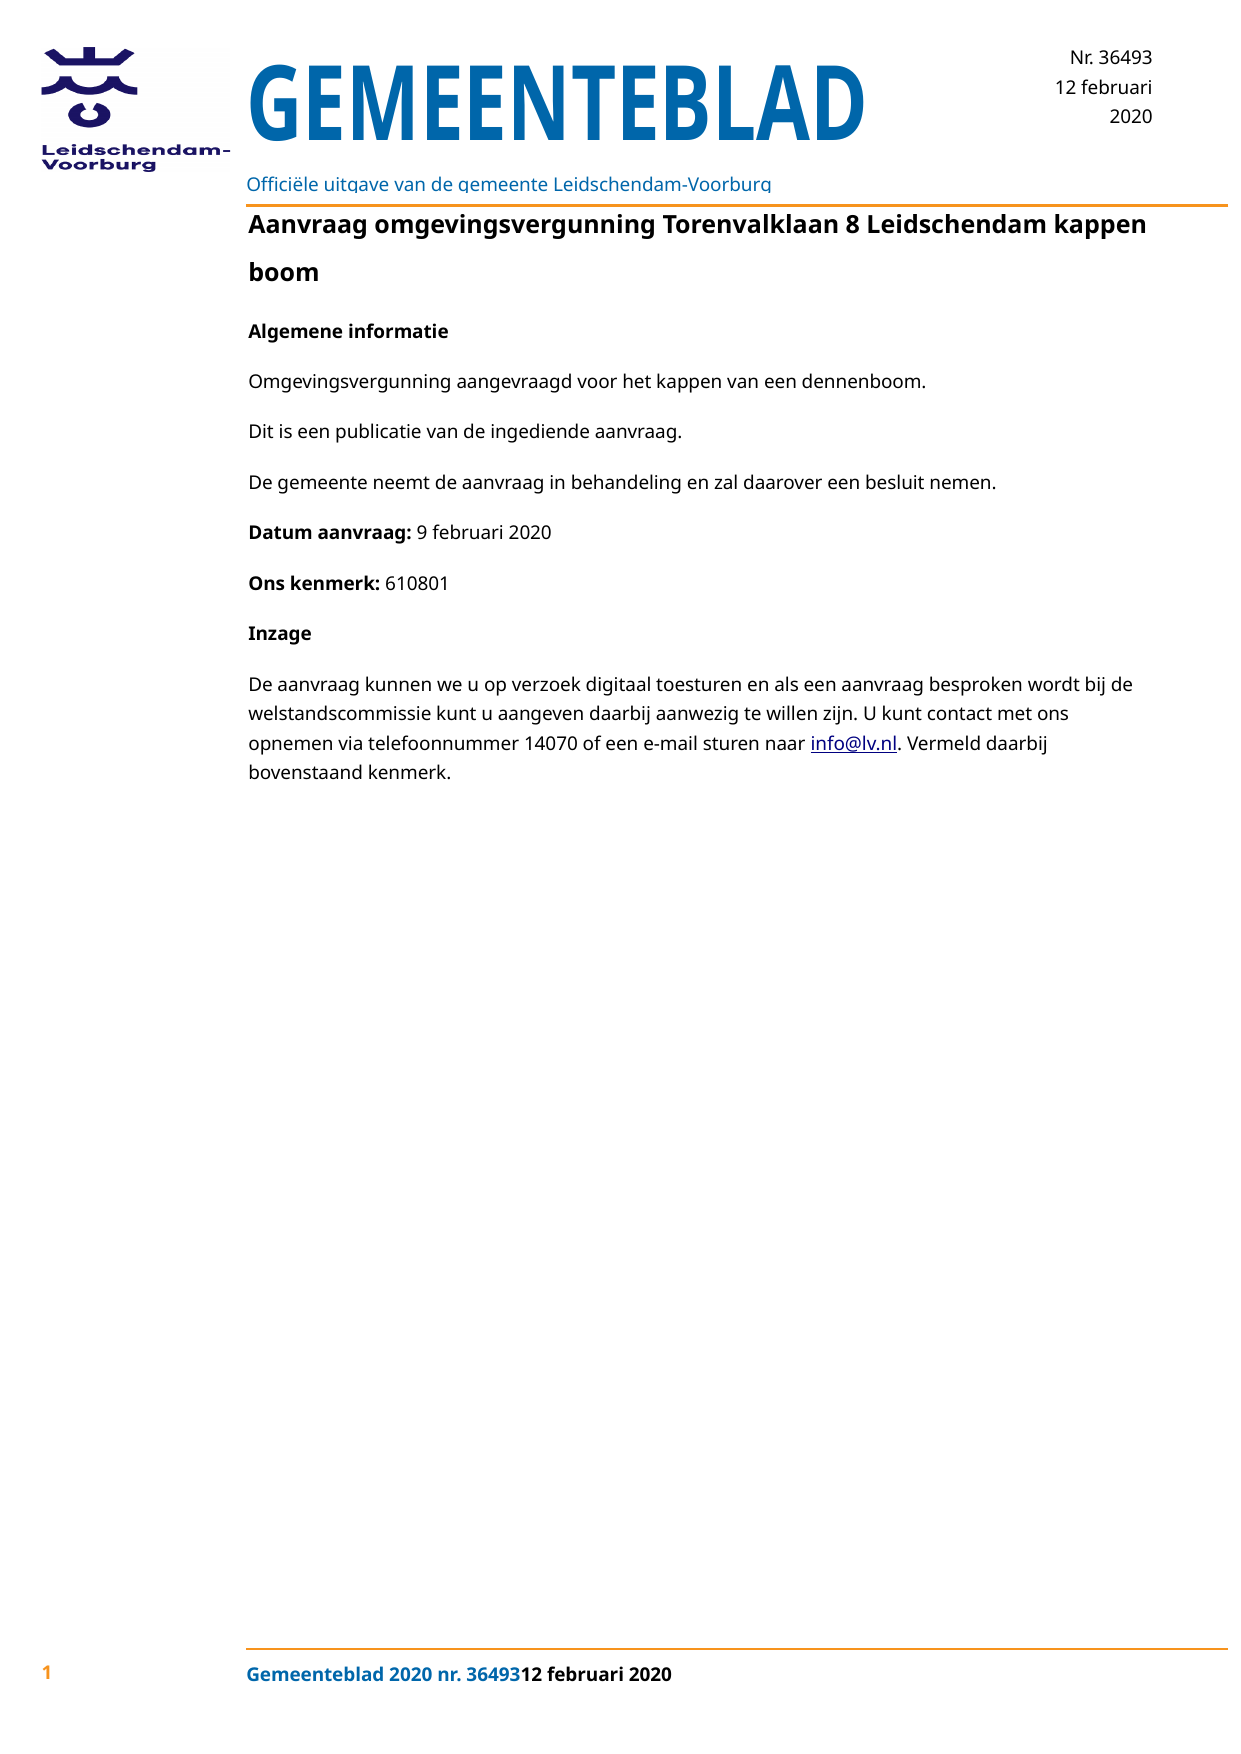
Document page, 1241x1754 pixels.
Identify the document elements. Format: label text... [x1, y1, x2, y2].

text De gemeente neemt de aanvraag in behandeling en zal daarover een besluit nemen. [248, 469, 1152, 495]
picture [41, 47, 231, 172]
text De aanvraag kunnen we u op verzoek digitaal toesturen en als een aanvraag besproken wordt bij de welstandscommissie kunt u aangeven daarbij aanwezig te willen zijn. U kunt contact met ons opnemen via telefoonnummer 14070 of een e-mail sturen naar info@lv.nl. Vermeld daarbij bovenstaand kenmerk. [248, 671, 1152, 785]
text Aanvraag omgevingsvergunning Torenvalklaan 8 Leidschendam kappen boom [248, 207, 1152, 288]
text Dit is een publicatie van de ingediende aanvraag. [248, 419, 1152, 444]
text Ons kenmerk: 610801 [248, 570, 1152, 596]
text Inzage [248, 620, 1152, 646]
text Algemene informatie [248, 318, 1152, 344]
text Omgevingsvergunning aangevraagd voor het kappen van een dennenboom. [248, 368, 1152, 394]
text Datum aanvraag: 9 februari 2020 [248, 519, 1152, 545]
